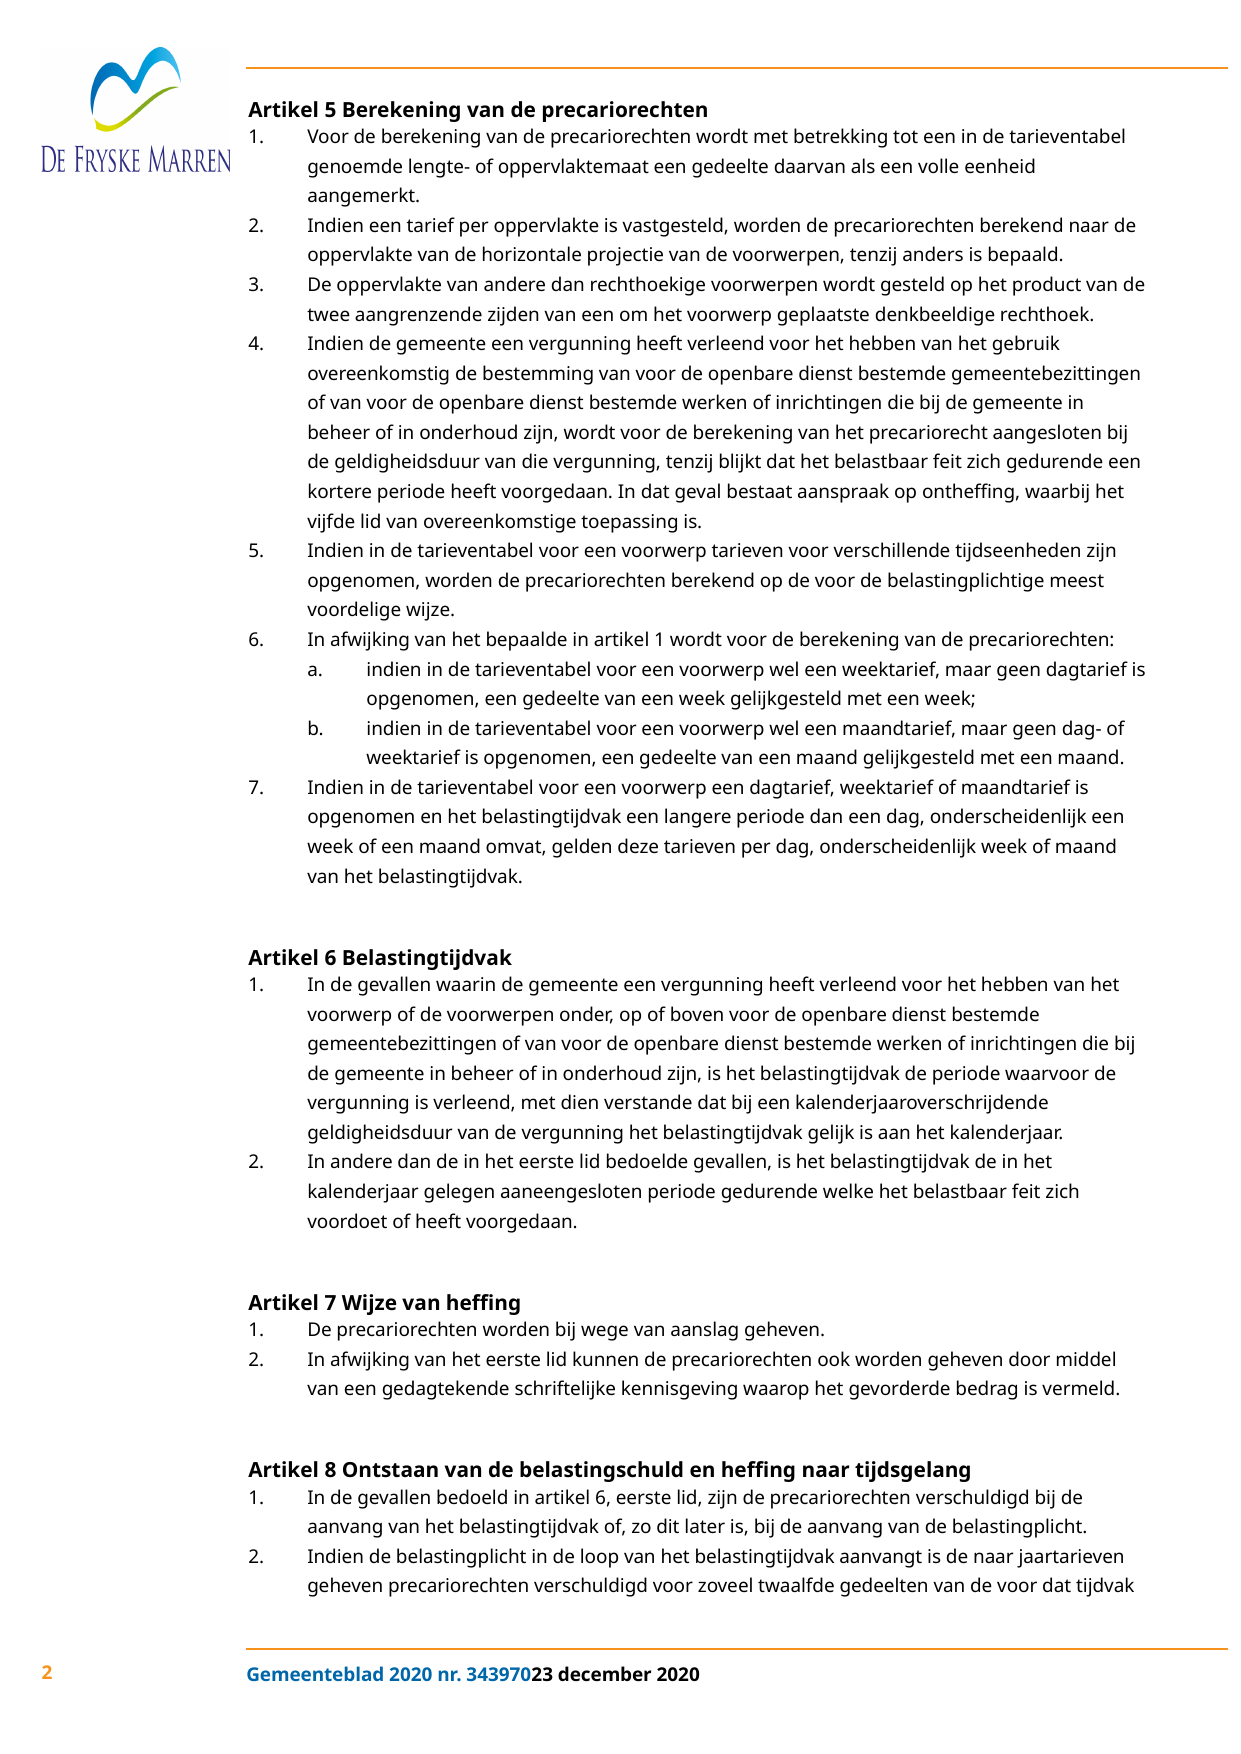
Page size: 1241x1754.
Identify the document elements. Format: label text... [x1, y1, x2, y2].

list indien in de tarieventabel voor een voorwerp wel een maandtarief, maar geen dag- of weektarief is opgenomen, een gedeelte van een maand gelijkgesteld met een maand. [307, 715, 1152, 770]
list indien in de tarieventabel voor een voorwerp wel een weektarief, maar geen dagtarief is opgenomen, een gedeelte van een week gelijkgesteld met een week; [307, 656, 1152, 711]
list Indien een tarief per oppervlakte is vastgesteld, worden de precariorechten berekend naar de oppervlakte van de horizontale projectie van de voorwerpen, tenzij anders is bepaald. [248, 212, 1152, 267]
list Indien in de tarieventabel voor een voorwerp tarieven voor verschillende tijdseenheden zijn opgenomen, worden de precariorechten berekend op de voor de belastingplichtige meest voordelige wijze. [248, 537, 1152, 622]
text Artikel 6 Belastingtijdvak [248, 943, 1152, 971]
list De precariorechten worden bij wege van aanslag geheven. [248, 1316, 1152, 1342]
list In andere dan de in het eerste lid bedoelde gevallen, is het belastingtijdvak de in het kalenderjaar gelegen aaneengesloten periode gedurende welke het belastbaar feit zich voordoet of heeft voorgedaan. [248, 1149, 1152, 1234]
list Indien in de tarieventabel voor een voorwerp een dagtarief, weektarief of maandtarief is opgenomen en het belastingtijdvak een langere periode dan een dag, onderscheidenlijk een week of een maand omvat, gelden deze tarieven per dag, onderscheidenlijk week of maand van het belastingtijdvak. [248, 774, 1152, 888]
picture [41, 47, 231, 172]
text Artikel 8 Ontstaan van de belastingschuld en heffing naar tijdsgelang [248, 1456, 1152, 1484]
list Indien de gemeente een vergunning heeft verleend voor het hebben van het gebruik overeenkomstig de bestemming van voor de openbare dienst bestemde gemeentebezittingen of van voor de openbare dienst bestemde werken of inrichtingen die bij de gemeente in beheer of in onderhoud zijn, wordt voor de berekening van het precariorecht aangesloten bij de geldigheidsduur van die vergunning, tenzij blijkt dat het belastbaar feit zich gedurende een kortere periode heeft voorgedaan. In dat geval bestaat aanspraak op ontheffing, waarbij het vijfde lid van overeenkomstige toepassing is. [248, 330, 1152, 533]
list In de gevallen bedoeld in artikel 6, eerste lid, zijn de precariorechten verschuldigd bij de aanvang van het belastingtijdvak of, zo dit later is, bij de aanvang van de belastingplicht. [248, 1484, 1152, 1539]
list Indien de belastingplicht in de loop van het belastingtijdvak aanvangt is de naar jaartarieven geheven precariorechten verschuldigd voor zoveel twaalfde gedeelten van de voor dat tijdvak [248, 1543, 1152, 1598]
text Artikel 5 Berekening van de precariorechten [248, 95, 1152, 123]
list In afwijking van het eerste lid kunnen de precariorechten ook worden geheven door middel van een gedagtekende schriftelijke kennisgeving waarop het gevorderde bedrag is vermeld. [248, 1346, 1152, 1401]
text Artikel 7 Wijze van heffing [248, 1288, 1152, 1316]
list De oppervlakte van andere dan rechthoekige voorwerpen wordt gesteld op het product van de twee aangrenzende zijden van een om het voorwerp geplaatste denkbeeldige rechthoek. [248, 271, 1152, 326]
list Voor de berekening van de precariorechten wordt met betrekking tot een in de tarieventabel genoemde lengte- of oppervlaktemaat een gedeelte daarvan als een volle eenheid aangemerkt. [248, 123, 1152, 208]
list In de gevallen waarin de gemeente een vergunning heeft verleend voor het hebben van het voorwerp of de voorwerpen onder, op of boven voor de openbare dienst bestemde gemeentebezittingen of van voor de openbare dienst bestemde werken of inrichtingen die bij de gemeente in beheer of in onderhoud zijn, is het belastingtijdvak de periode waarvoor de vergunning is verleend, met dien verstande dat bij een kalenderjaaroverschrijdende geldigheidsduur van de vergunning het belastingtijdvak gelijk is aan het kalenderjaar. [248, 971, 1152, 1145]
list In afwijking van het bepaalde in artikel 1 wordt voor de berekening van de precariorechten: [248, 626, 1152, 652]
